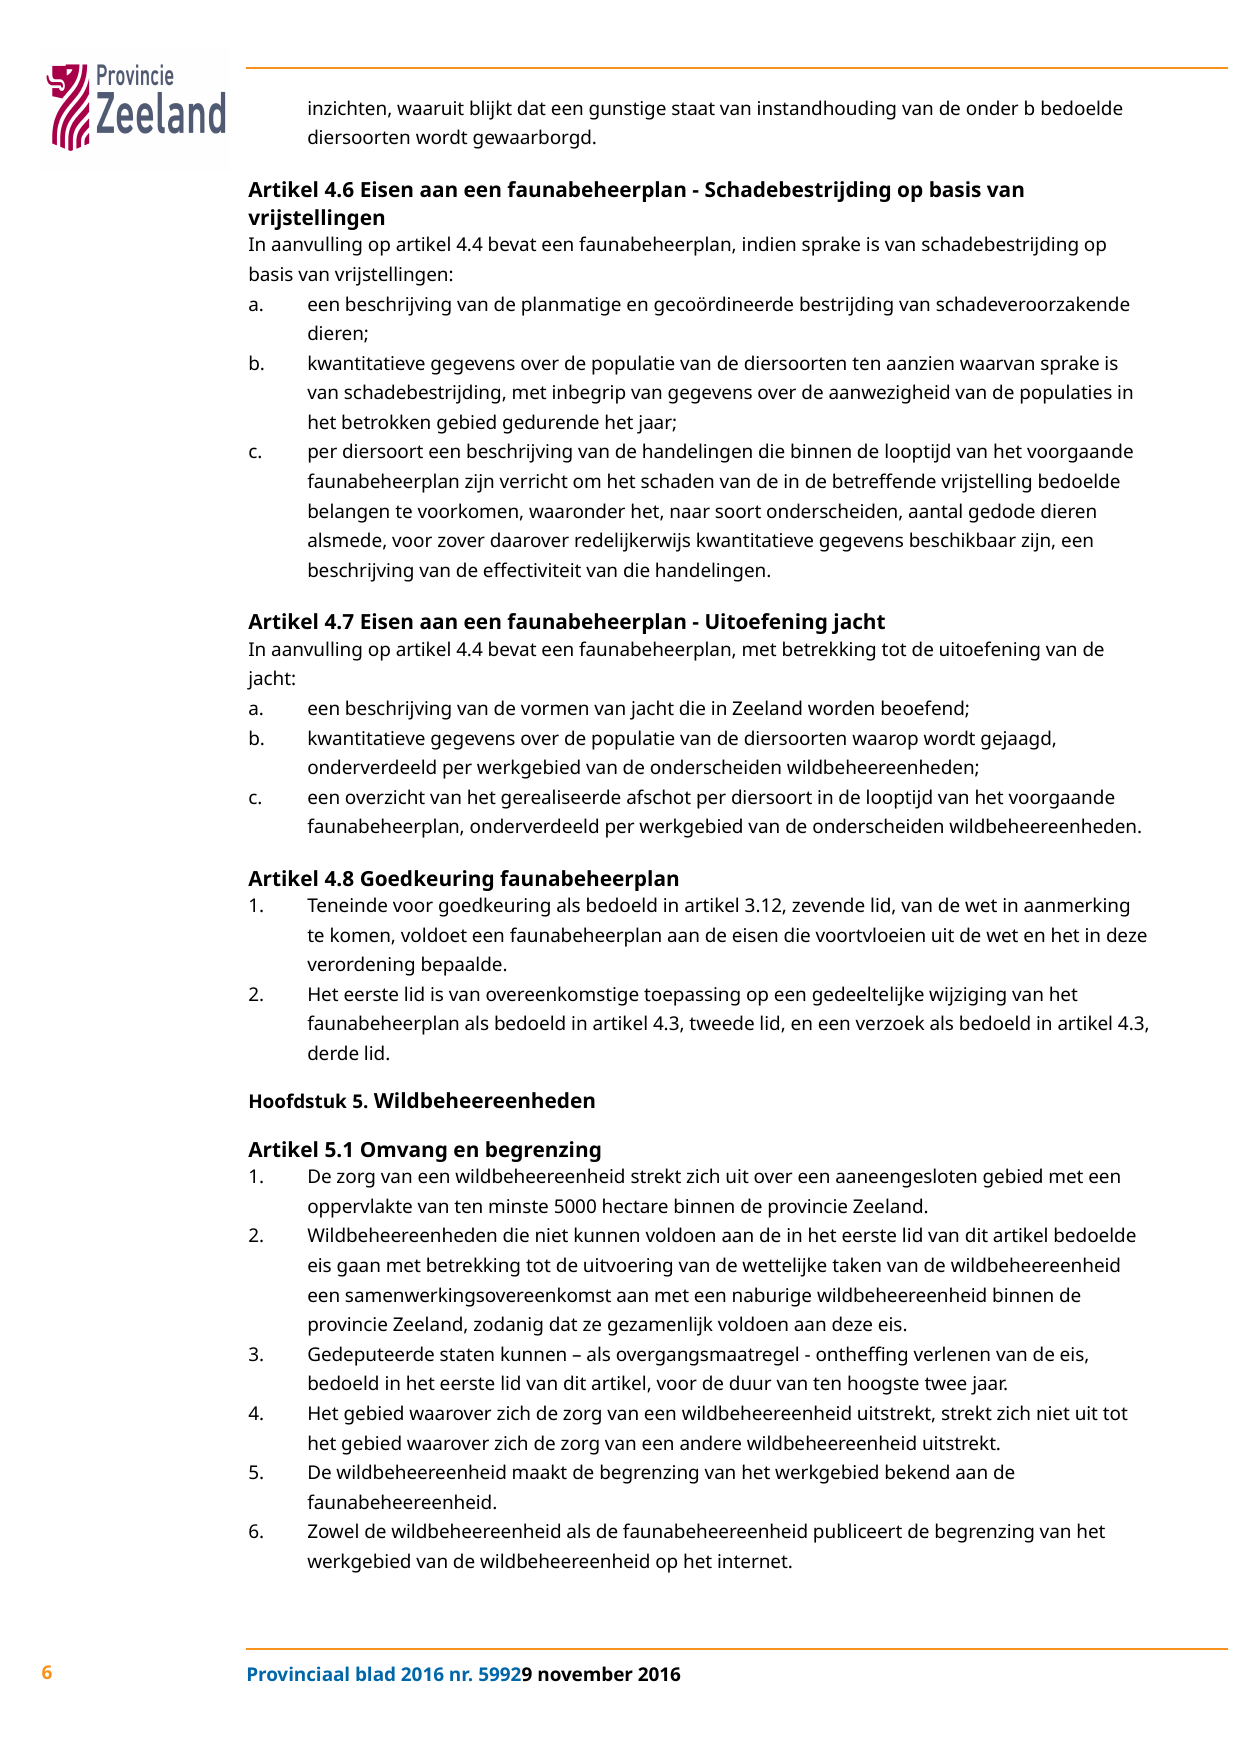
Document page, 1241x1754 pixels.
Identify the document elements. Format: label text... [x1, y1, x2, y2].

list een beschrijving van de vormen van jacht die in Zeeland worden beoefend; [248, 695, 1152, 721]
list kwantitatieve gegevens over de populatie van de diersoorten ten aanzien waarvan sprake is van schadebestrijding, met inbegrip van gegevens over de aanwezigheid van de populaties in het betrokken gebied gedurende het jaar; [248, 350, 1152, 435]
list Teneinde voor goedkeuring als bedoeld in artikel 3.12, zevende lid, van de wet in aanmerking te komen, voldoet een faunabeheerplan aan de eisen die voortvloeien uit de wet en het in deze verordening bepaalde. [248, 892, 1152, 977]
text In aanvulling op artikel 4.4 bevat een faunabeheerplan, indien sprake is van schadebestrijding op basis van vrijstellingen: [248, 232, 1152, 287]
list kwantitatieve gegevens over de populatie van de diersoorten waarop wordt gejaagd, onderverdeeld per werkgebied van de onderscheiden wildbeheereenheden; [248, 725, 1152, 780]
list Gedeputeerde staten kunnen – als overgangsmaatregel - ontheffing verlenen van de eis, bedoeld in het eerste lid van dit artikel, voor de duur van ten hoogste twee jaar. [248, 1341, 1152, 1396]
text In aanvulling op artikel 4.4 bevat een faunabeheerplan, met betrekking tot de uitoefening van de jacht: [248, 636, 1152, 691]
text Hoofdstuk 5. Wildbeheereenheden [248, 1086, 1152, 1114]
text Artikel 4.6 Eisen aan een faunabeheerplan - Schadebestrijding op basis van vrijstellingen [248, 175, 1152, 232]
list De wildbeheereenheid maakt de begrenzing van het werkgebied bekend aan de faunabeheereenheid. [248, 1459, 1152, 1515]
list Wildbeheereenheden die niet kunnen voldoen aan de in het eerste lid van dit artikel bedoelde eis gaan met betrekking tot de uitvoering van de wettelijke taken van de wildbeheereenheid een samenwerkingsovereenkomst aan met een naburige wildbeheereenheid binnen de provincie Zeeland, zodanig dat ze gezamenlijk voldoen aan deze eis. [248, 1223, 1152, 1337]
picture [41, 47, 231, 172]
list Zowel de wildbeheereenheid als de faunabeheereenheid publiceert de begrenzing van het werkgebied van de wildbeheereenheid op het internet. [248, 1518, 1152, 1574]
list Het eerste lid is van overeenkomstige toepassing op een gedeeltelijke wijziging van het faunabeheerplan als bedoeld in artikel 4.3, tweede lid, en een verzoek als bedoeld in artikel 4.3, derde lid. [248, 981, 1152, 1066]
list inzichten, waaruit blijkt dat een gunstige staat van instandhouding van de onder b bedoelde diersoorten wordt gewaarborgd. [248, 95, 1152, 150]
text Artikel 5.1 Omvang en begrenzing [248, 1135, 1152, 1163]
list een overzicht van het gerealiseerde afschot per diersoort in de looptijd van het voorgaande faunabeheerplan, onderverdeeld per werkgebied van de onderscheiden wildbeheereenheden. [248, 784, 1152, 839]
list per diersoort een beschrijving van de handelingen die binnen de looptijd van het voorgaande faunabeheerplan zijn verricht om het schaden van de in de betreffende vrijstelling bedoelde belangen te voorkomen, waaronder het, naar soort onderscheiden, aantal gedode dieren alsmede, voor zover daarover redelijkerwijs kwantitatieve gegevens beschikbaar zijn, een beschrijving van de effectiviteit van die handelingen. [248, 439, 1152, 583]
list De zorg van een wildbeheereenheid strekt zich uit over een aaneengesloten gebied met een oppervlakte van ten minste 5000 hectare binnen de provincie Zeeland. [248, 1163, 1152, 1219]
list een beschrijving van de planmatige en gecoördineerde bestrijding van schadeveroorzakende dieren; [248, 291, 1152, 346]
text Artikel 4.7 Eisen aan een faunabeheerplan - Uitoefening jacht [248, 607, 1152, 636]
text Artikel 4.8 Goedkeuring faunabeheerplan [248, 864, 1152, 892]
list Het gebied waarover zich de zorg van een wildbeheereenheid uitstrekt, strekt zich niet uit tot het gebied waarover zich de zorg van een andere wildbeheereenheid uitstrekt. [248, 1400, 1152, 1456]
